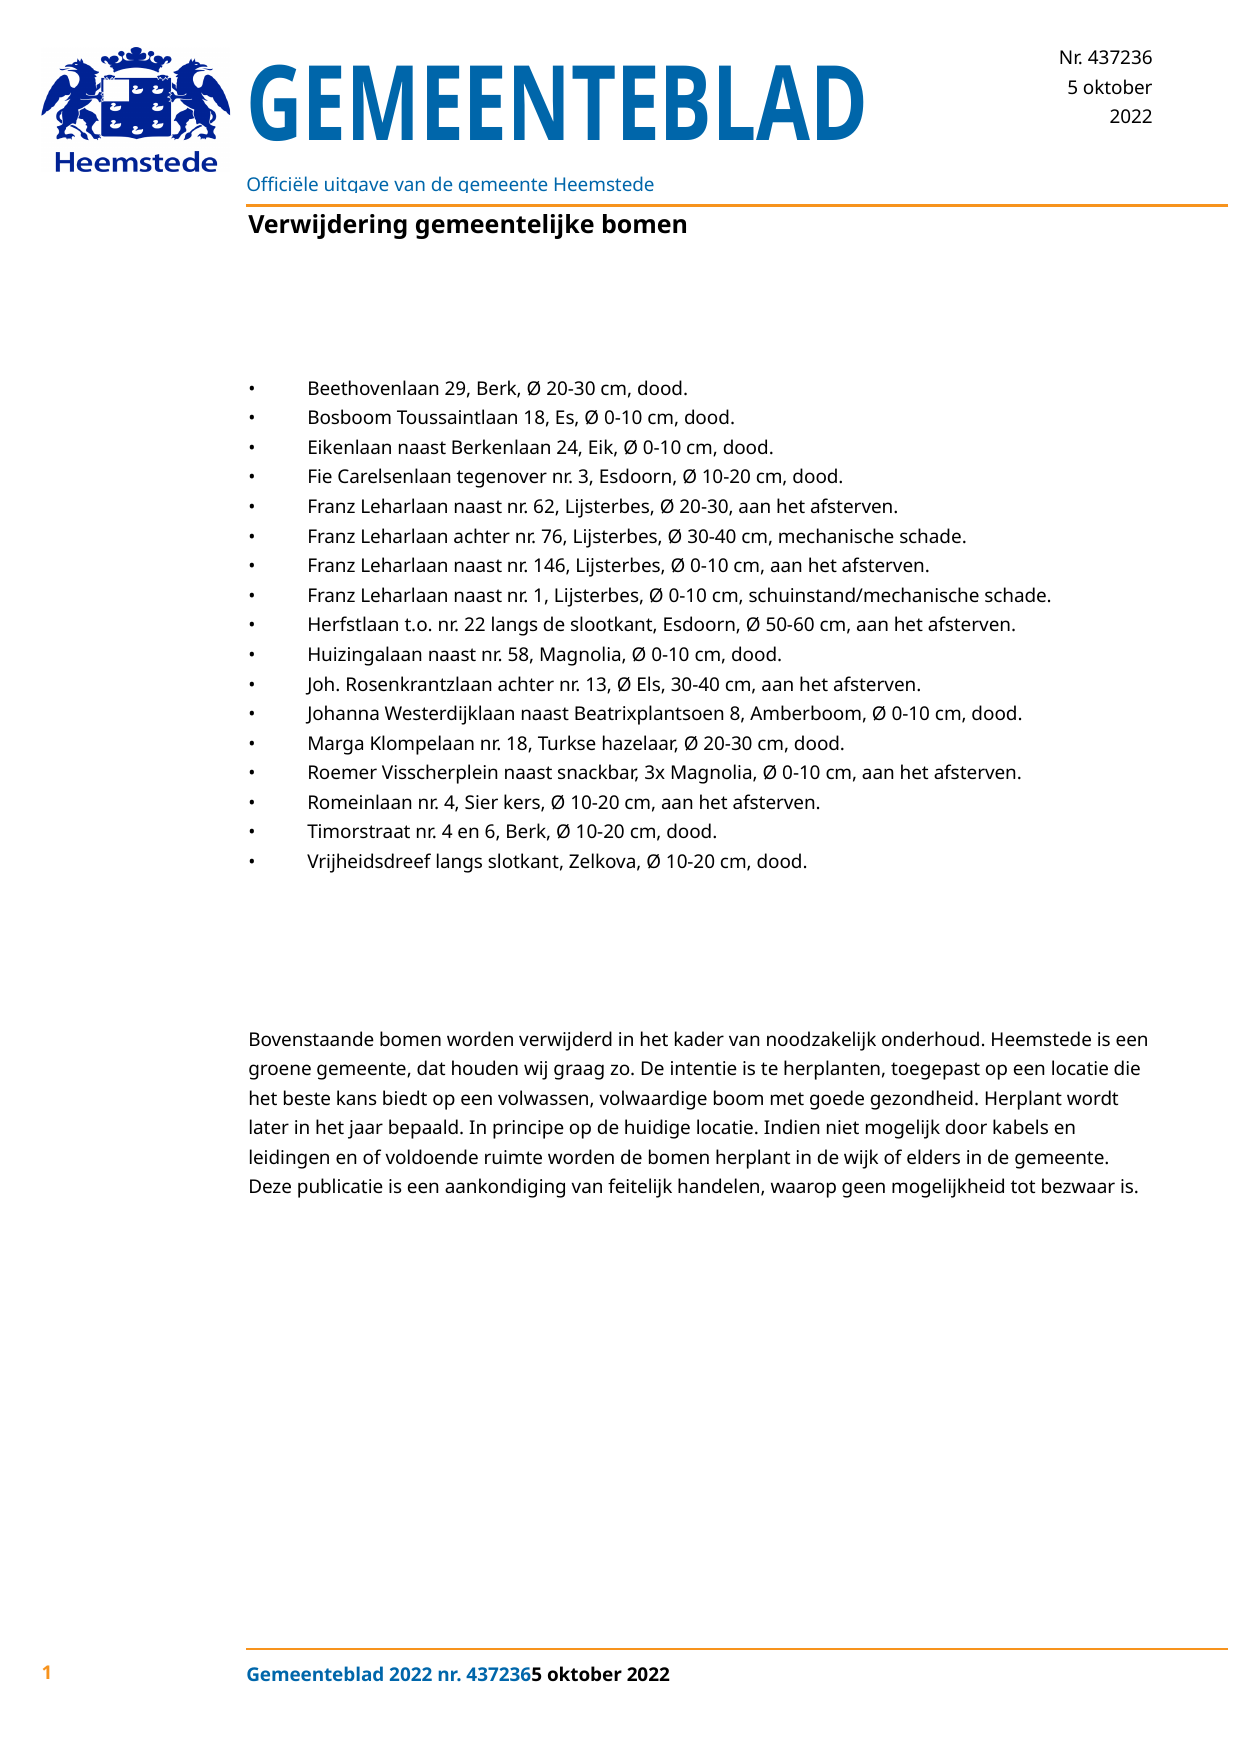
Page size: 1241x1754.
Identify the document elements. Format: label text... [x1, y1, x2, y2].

list Eikenlaan naast Berkenlaan 24, Eik, Ø 0-10 cm, dood. [248, 434, 1152, 460]
list Bosboom Toussaintlaan 18, Es, Ø 0-10 cm, dood. [248, 404, 1152, 430]
list Franz Leharlaan naast nr. 146, Lijsterbes, Ø 0-10 cm, aan het afsterven. [248, 552, 1152, 578]
list Huizingalaan naast nr. 58, Magnolia, Ø 0-10 cm, dood. [248, 641, 1152, 667]
list Franz Leharlaan achter nr. 76, Lijsterbes, Ø 30-40 cm, mechanische schade. [248, 523, 1152, 548]
list Vrijheidsdreef langs slotkant, Zelkova, Ø 10-20 cm, dood. [248, 848, 1152, 874]
text Bovenstaande bomen worden verwijderd in het kader van noodzakelijk onderhoud. Heemstede is een groene gemeente, dat houden wij graag zo. De intentie is te herplanten, toegepast op een locatie die het beste kans biedt op een volwassen, volwaardige boom met goede gezondheid. Herplant wordt later in het jaar bepaald. In principe op de huidige locatie. Indien niet mogelijk door kabels en leidingen en of voldoende ruimte worden de bomen herplant in de wijk of elders in de gemeente. [248, 1026, 1152, 1170]
list Franz Leharlaan naast nr. 1, Lijsterbes, Ø 0-10 cm, schuinstand/mechanische schade. [248, 582, 1152, 608]
list Marga Klompelaan nr. 18, Turkse hazelaar, Ø 20-30 cm, dood. [248, 730, 1152, 756]
text Verwijdering gemeentelijke bomen [248, 207, 1152, 241]
list Herfstlaan t.o. nr. 22 langs de slootkant, Esdoorn, Ø 50-60 cm, aan het afsterven. [248, 612, 1152, 637]
list Franz Leharlaan naast nr. 62, Lijsterbes, Ø 20-30, aan het afsterven. [248, 493, 1152, 519]
list Timorstraat nr. 4 en 6, Berk, Ø 10-20 cm, dood. [248, 819, 1152, 844]
list Johanna Westerdijklaan naast Beatrixplantsoen 8, Amberboom, Ø 0-10 cm, dood. [248, 700, 1152, 726]
picture [41, 47, 231, 172]
text Deze publicatie is een aankondiging van feitelijk handelen, waarop geen mogelijkheid tot bezwaar is. [248, 1174, 1152, 1199]
list Beethovenlaan 29, Berk, Ø 20-30 cm, dood. [248, 375, 1152, 401]
list Joh. Rosenkrantzlaan achter nr. 13, Ø Els, 30-40 cm, aan het afsterven. [248, 671, 1152, 696]
list Fie Carelsenlaan tegenover nr. 3, Esdoorn, Ø 10-20 cm, dood. [248, 464, 1152, 489]
list Romeinlaan nr. 4, Sier kers, Ø 10-20 cm, aan het afsterven. [248, 789, 1152, 815]
list Roemer Visscherplein naast snackbar, 3x Magnolia, Ø 0-10 cm, aan het afsterven. [248, 759, 1152, 785]
